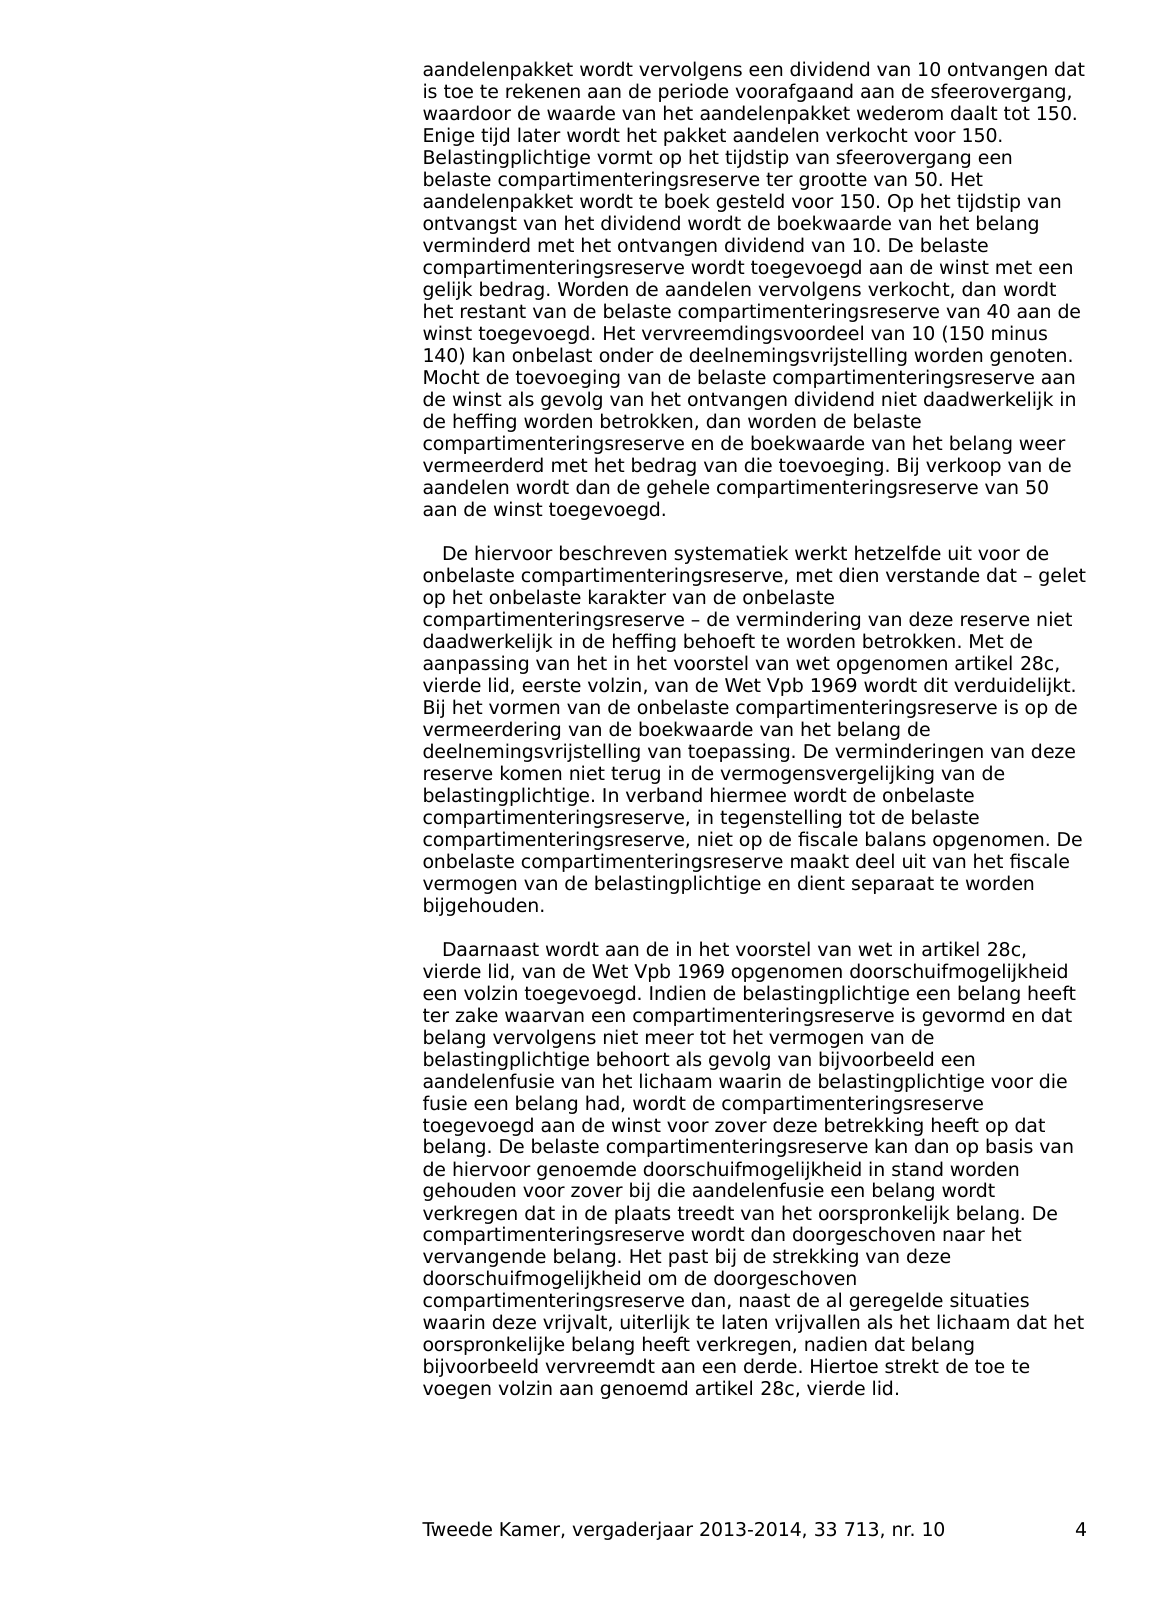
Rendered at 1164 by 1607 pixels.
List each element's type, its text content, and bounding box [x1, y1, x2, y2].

text De hiervoor beschreven systematiek werkt hetzelfde uit voor de onbelaste compartimenteringsreserve, met dien verstande dat – gelet op het onbelaste karakter van de onbelaste compartimenteringsreserve – de vermindering van deze reserve niet daadwerkelijk in de heffing behoeft te worden betrokken. Met de aanpassing van het in het voorstel van wet opgenomen artikel 28c, vierde lid, eerste volzin, van de Wet Vpb 1969 wordt dit verduidelijkt. Bij het vormen van de onbelaste compartimenteringsreserve is op de vermeerdering van de boekwaarde van het belang de deelnemingsvrijstelling van toepassing. De verminderingen van deze reserve komen niet terug in de vermogensvergelijking van de belastingplichtige. In verband hiermee wordt de onbelaste compartimenteringsreserve, in tegenstelling tot de belaste compartimenteringsreserve, niet op de fiscale balans opgenomen. De onbelaste compartimenteringsreserve maakt deel uit van het fiscale vermogen van de belastingplichtige en dient separaat te worden bijgehouden. [422, 543, 1087, 916]
text aandelenpakket wordt vervolgens een dividend van 10 ontvangen dat is toe te rekenen aan de periode voorafgaand aan de sfeerovergang, waardoor de waarde van het aandelenpakket wederom daalt tot 150. Enige tijd later wordt het pakket aandelen verkocht voor 150. Belastingplichtige vormt op het tijdstip van sfeerovergang een belaste compartimenteringsreserve ter grootte van 50. Het aandelenpakket wordt te boek gesteld voor 150. Op het tijdstip van ontvangst van het dividend wordt de boekwaarde van het belang verminderd met het ontvangen dividend van 10. De belaste compartimenteringsreserve wordt toegevoegd aan de winst met een gelijk bedrag. Worden de aandelen vervolgens verkocht, dan wordt het restant van de belaste compartimenteringsreserve van 40 aan de winst toegevoegd. Het vervreemdingsvoordeel van 10 (150 minus 140) kan onbelast onder de deelnemingsvrijstelling worden genoten. Mocht de toevoeging van de belaste compartimenteringsreserve aan de winst als gevolg van het ontvangen dividend niet daadwerkelijk in de heffing worden betrokken, dan worden de belaste compartimenteringsreserve en de boekwaarde van het belang weer vermeerderd met het bedrag van die toevoeging. Bij verkoop van de aandelen wordt dan de gehele compartimenteringsreserve van 50 aan de winst toegevoegd. [422, 59, 1087, 521]
text Daarnaast wordt aan de in het voorstel van wet in artikel 28c, vierde lid, van de Wet Vpb 1969 opgenomen doorschuifmogelijkheid een volzin toegevoegd. Indien de belastingplichtige een belang heeft ter zake waarvan een compartimenteringsreserve is gevormd en dat belang vervolgens niet meer tot het vermogen van de belastingplichtige behoort als gevolg van bijvoorbeeld een aandelenfusie van het lichaam waarin de belastingplichtige voor die fusie een belang had, wordt de compartimenteringsreserve toegevoegd aan de winst voor zover deze betrekking heeft op dat belang. De belaste compartimenteringsreserve kan dan op basis van de hiervoor genoemde doorschuifmogelijkheid in stand worden gehouden voor zover bij die aandelenfusie een belang wordt verkregen dat in de plaats treedt van het oorspronkelijk belang. De compartimenteringsreserve wordt dan doorgeschoven naar het vervangende belang. Het past bij de strekking van deze doorschuifmogelijkheid om de doorgeschoven compartimenteringsreserve dan, naast de al geregelde situaties waarin deze vrijvalt, uiterlijk te laten vrijvallen als het lichaam dat het oorspronkelijke belang heeft verkregen, nadien dat belang bijvoorbeeld vervreemdt aan een derde. Hiertoe strekt de toe te voegen volzin aan genoemd artikel 28c, vierde lid. [422, 939, 1087, 1400]
